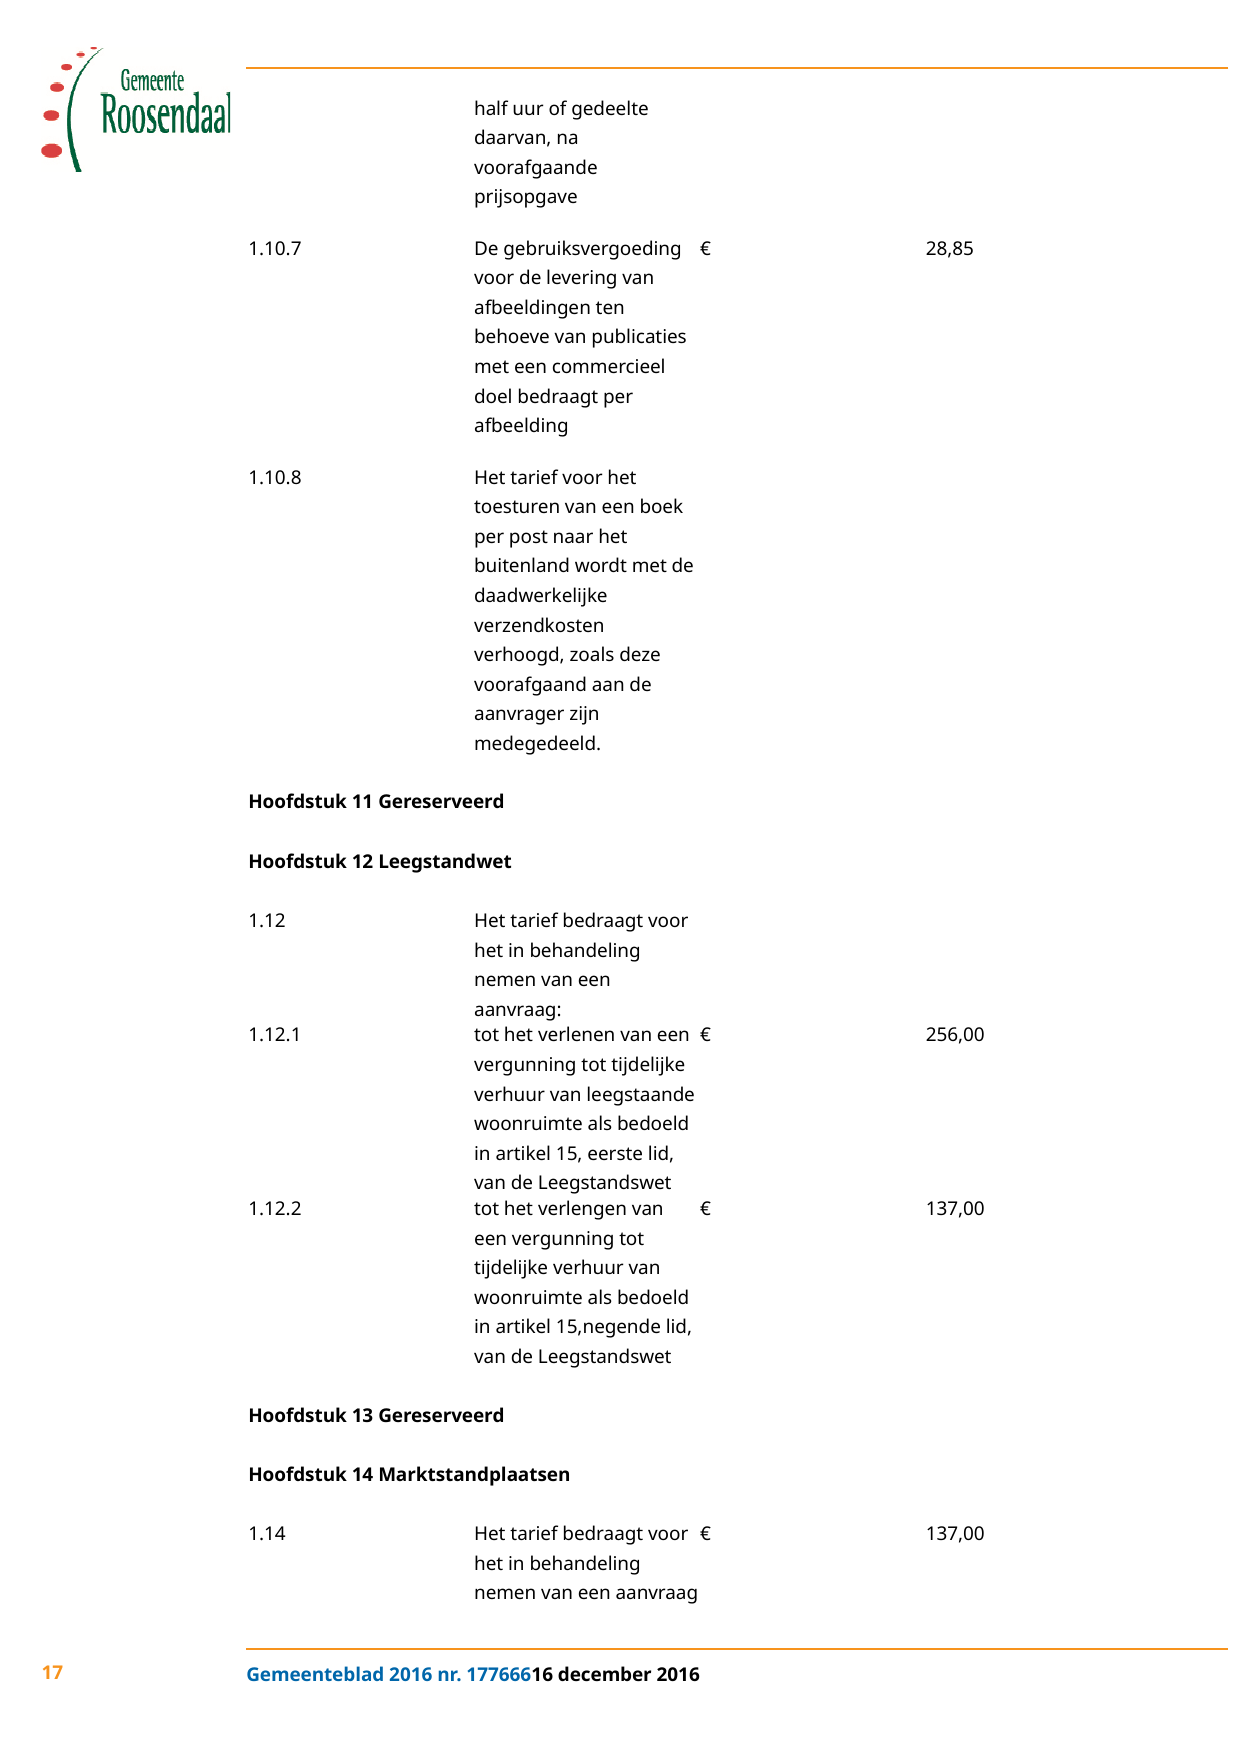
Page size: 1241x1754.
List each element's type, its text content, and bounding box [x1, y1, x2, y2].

table_cell € [700, 235, 926, 438]
table_cell [474, 438, 700, 464]
table_cell Het tarief voor het toesturen van een boek per post naar het buitenland wordt met de daadwerkelijke verzendkosten verhoogd, zoals deze voorafgaand aan de aanvrager zijn medegedeeld. [474, 464, 700, 756]
table_cell [248, 438, 474, 464]
text Hoofdstuk 14 Marktstandplaatsen [248, 1461, 1152, 1487]
table_cell [700, 438, 926, 464]
table_cell 137,00 [926, 1195, 1152, 1369]
table_cell [700, 209, 926, 235]
table_cell [700, 464, 926, 756]
table_cell 1.12.2 [248, 1195, 474, 1369]
table_cell [926, 95, 1152, 209]
table_header [926, 907, 1152, 1022]
table_cell € [700, 1022, 926, 1195]
table_cell tot het verlengen van een vergunning tot tijdelijke verhuur van woonruimte als bedoeld in artikel 15,negende lid, van de Leegstandswet [474, 1195, 700, 1369]
text Hoofdstuk 13 Gereserveerd [248, 1402, 1152, 1427]
table_cell [700, 95, 926, 209]
table_header Het tarief bedraagt voor het in behandeling nemen van een aanvraag: [474, 907, 700, 1022]
text Hoofdstuk 11 Gereserveerd [248, 789, 1152, 814]
table_header Het tarief bedraagt voor het in behandeling nemen van een aanvraag [474, 1520, 700, 1605]
table_cell [474, 209, 700, 235]
picture [41, 47, 231, 172]
table_header 1.12 [248, 907, 474, 1022]
table_header 137,00 [926, 1520, 1152, 1605]
table_header [700, 907, 926, 1022]
table_cell [248, 209, 474, 235]
table_cell [926, 438, 1152, 464]
table_cell [926, 209, 1152, 235]
table_cell [926, 464, 1152, 756]
table_cell De gebruiksvergoeding voor de levering van afbeeldingen ten behoeve van publicaties met een commercieel doel bedraagt per afbeelding [474, 235, 700, 438]
text Hoofdstuk 12 Leegstandwet [248, 848, 1152, 874]
table_cell € [700, 1195, 926, 1369]
table_cell 1.10.8 [248, 464, 474, 756]
table_cell 28,85 [926, 235, 1152, 438]
table_cell 1.10.7 [248, 235, 474, 438]
table_cell 1.12.1 [248, 1022, 474, 1195]
table_cell 256,00 [926, 1022, 1152, 1195]
table_cell [248, 95, 474, 209]
table_header € [700, 1520, 926, 1605]
table_cell tot het verlenen van een vergunning tot tijdelijke verhuur van leegstaande woonruimte als bedoeld in artikel 15, eerste lid, van de Leegstandswet [474, 1022, 700, 1195]
table_cell half uur of gedeelte daarvan, na voorafgaande prijsopgave [474, 95, 700, 209]
table_header 1.14 [248, 1520, 474, 1605]
